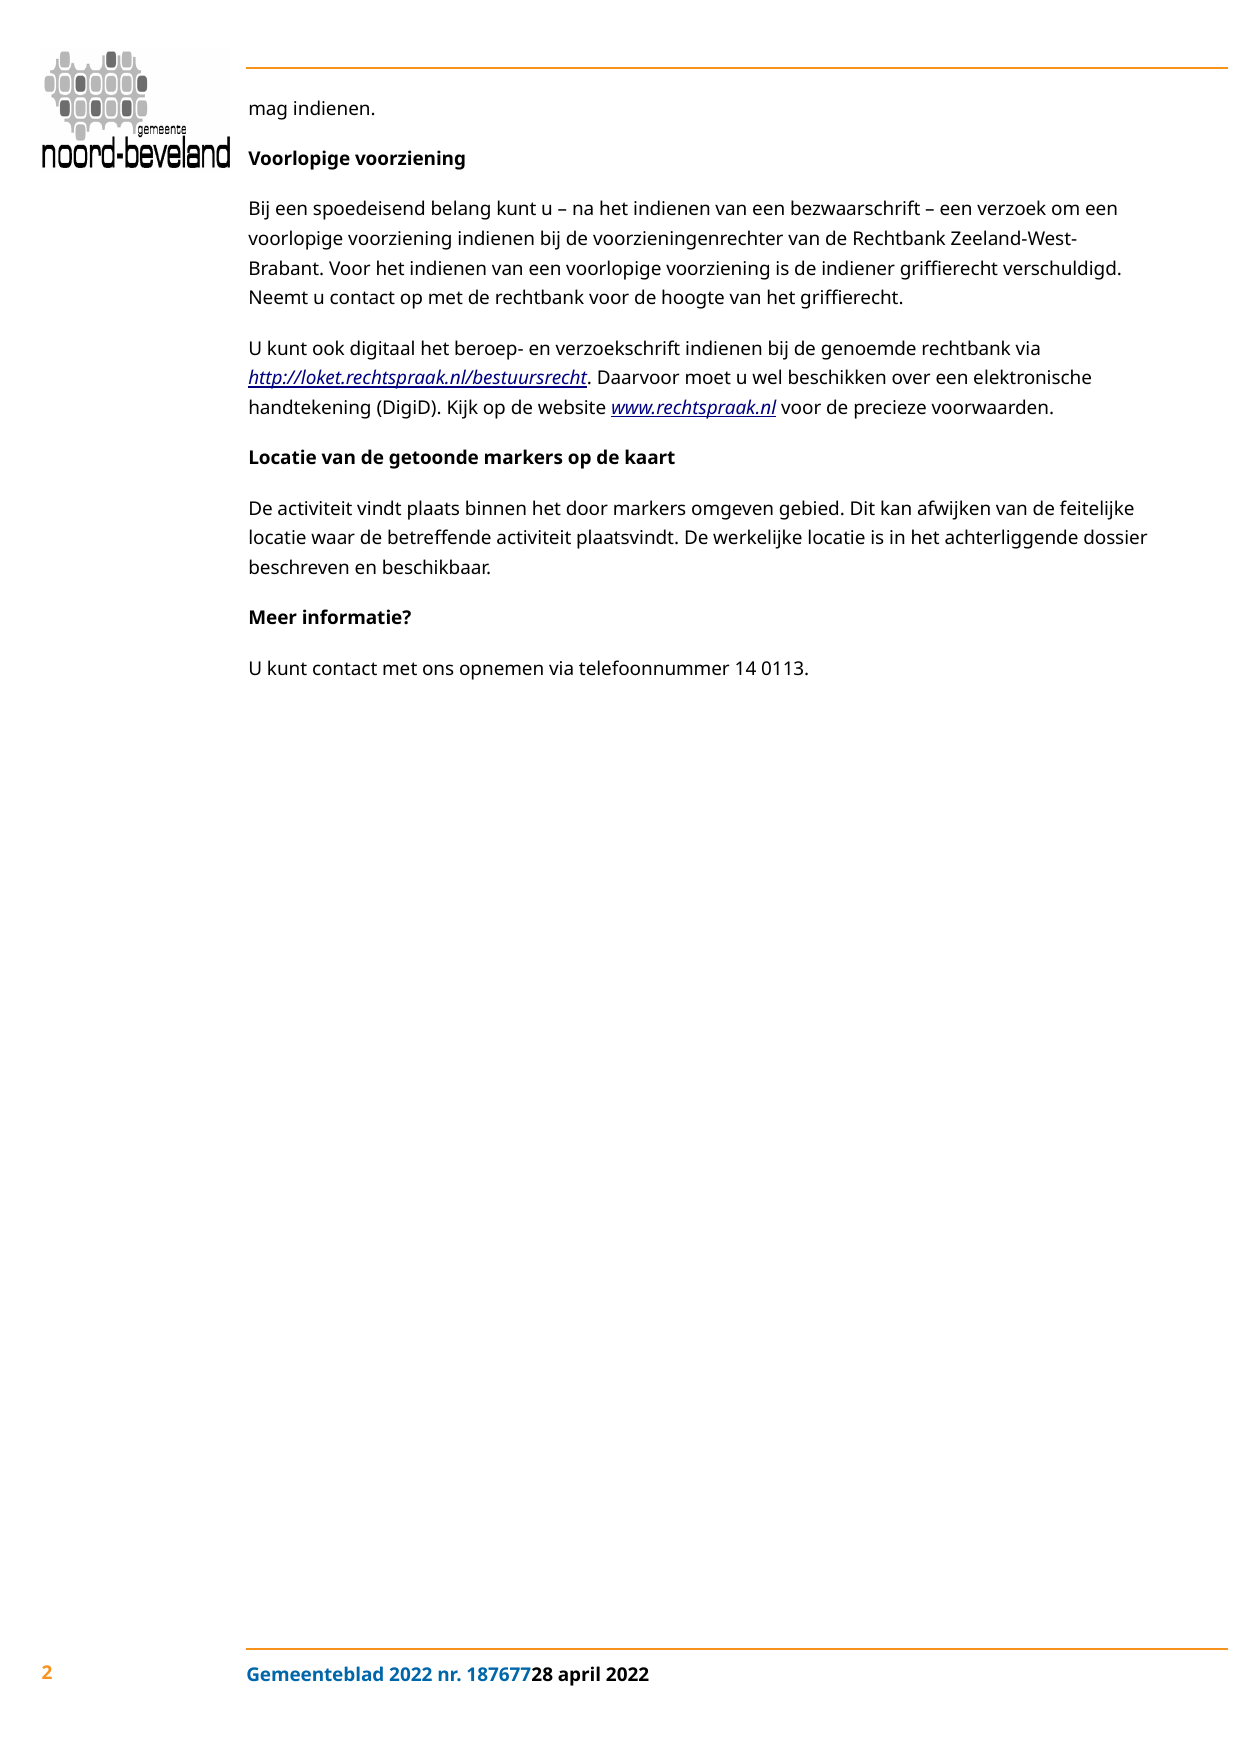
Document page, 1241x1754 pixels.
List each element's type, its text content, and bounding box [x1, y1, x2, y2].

text Locatie van de getoonde markers op de kaart [248, 444, 1152, 470]
text U kunt contact met ons opnemen via telefoonnummer 14 0113. [248, 655, 1152, 681]
text U kunt ook digitaal het beroep- en verzoekschrift indienen bij de genoemde rechtbank via http://loket.rechtspraak.nl/bestuursrecht. Daarvoor moet u wel beschikken over een elektronische handtekening (DigiD). Kijk op de website www.rechtspraak.nl voor de precieze voorwaarden. [248, 335, 1152, 420]
text Meer informatie? [248, 604, 1152, 630]
text Bij een spoedeisend belang kunt u – na het indienen van een bezwaarschrift – een verzoek om een voorlopige voorziening indienen bij de voorzieningenrechter van de Rechtbank Zeeland-West-Brabant. Voor het indienen van een voorlopige voorziening is de indiener griffierecht verschuldigd. Neemt u contact op met de rechtbank voor de hoogte van het griffierecht. [248, 196, 1152, 310]
picture [41, 47, 231, 172]
text mag indienen. [248, 95, 1152, 121]
text De activiteit vindt plaats binnen het door markers omgeven gebied. Dit kan afwijken van de feitelijke locatie waar de betreffende activiteit plaatsvindt. De werkelijke locatie is in het achterliggende dossier beschreven en beschikbaar. [248, 495, 1152, 580]
text Voorlopige voorziening [248, 145, 1152, 171]
